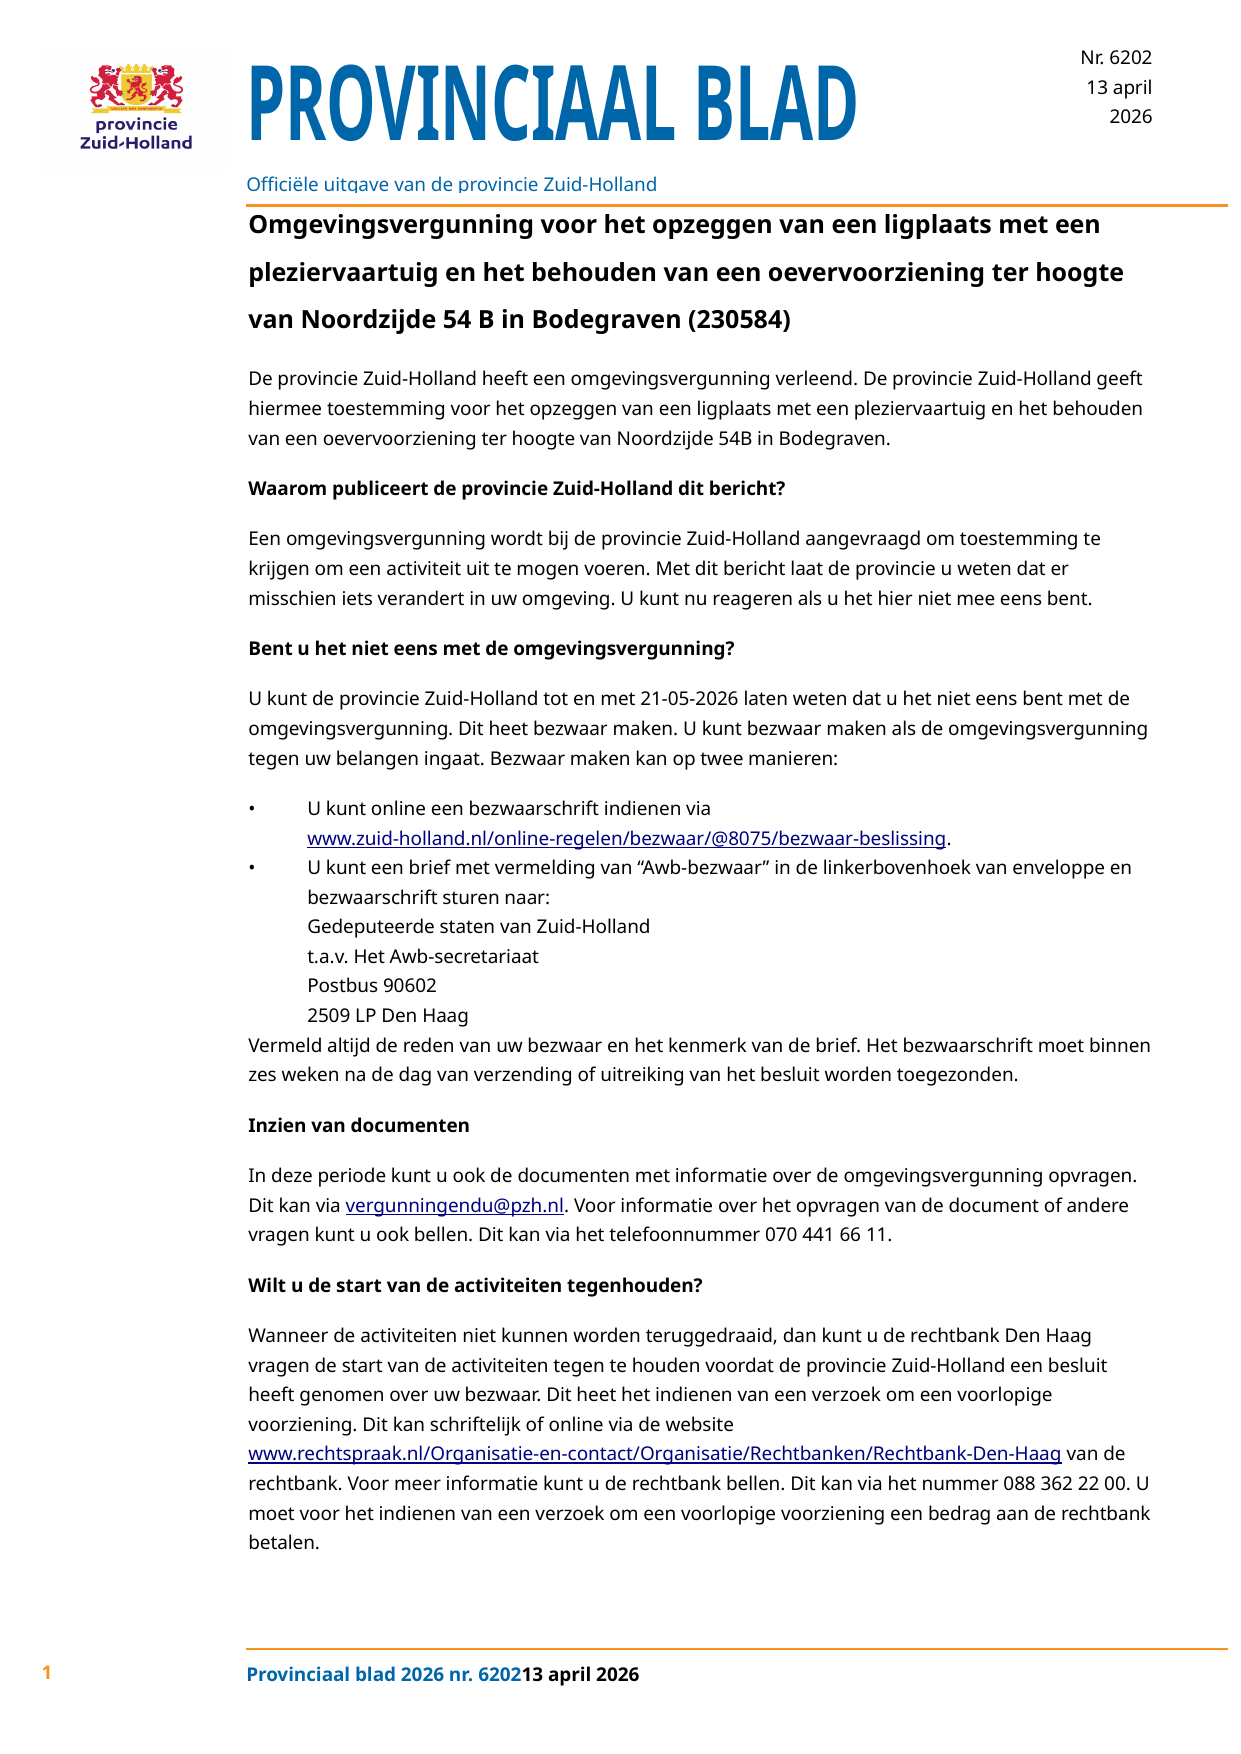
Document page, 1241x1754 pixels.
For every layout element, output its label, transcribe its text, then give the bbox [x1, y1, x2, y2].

text Wanneer de activiteiten niet kunnen worden teruggedraaid, dan kunt u de rechtbank Den Haag vragen de start van de activiteiten tegen te houden voordat de provincie Zuid-Holland een besluit heeft genomen over uw bezwaar. Dit heet het indienen van een verzoek om een voorlopige voorziening. Dit kan schriftelijk of online via de website www.rechtspraak.nl/Organisatie-en-contact/Organisatie/Rechtbanken/Rechtbank-Den-Haag van de rechtbank. Voor meer informatie kunt u de rechtbank bellen. Dit kan via het nummer 088 362 22 00. U moet voor het indienen van een verzoek om een voorlopige voorziening een bedrag aan de rechtbank betalen. [248, 1322, 1152, 1555]
text Inzien van documenten [248, 1112, 1152, 1137]
text Een omgevingsvergunning wordt bij de provincie Zuid-Holland aangevraagd om toestemming te krijgen om een activiteit uit te mogen voeren. Met dit bericht laat de provincie u weten dat er misschien iets verandert in uw omgeving. U kunt nu reageren als u het hier niet mee eens bent. [248, 526, 1152, 610]
text Omgevingsvergunning voor het opzeggen van een ligplaats met een pleziervaartuig en het behouden van een oevervoorziening ter hoogte van Noordzijde 54 B in Bodegraven (230584) [248, 207, 1152, 336]
text Wilt u de start van de activiteiten tegenhouden? [248, 1272, 1152, 1297]
text De provincie Zuid-Holland heeft een omgevingsvergunning verleend. De provincie Zuid-Holland geeft hiermee toestemming voor het opzeggen van een ligplaats met een pleziervaartuig en het behouden van een oevervoorziening ter hoogte van Noordzijde 54B in Bodegraven. [248, 366, 1152, 450]
text Vermeld altijd de reden van uw bezwaar en het kenmerk van de brief. Het bezwaarschrift moet binnen zes weken na de dag van verzending of uitreiking van het besluit worden toegezonden. [248, 1032, 1152, 1087]
picture [41, 47, 231, 172]
list 2509 LP Den Haag [248, 1002, 1152, 1028]
text U kunt de provincie Zuid-Holland tot en met 21-05-2026 laten weten dat u het niet eens bent met de omgevingsvergunning. Dit heet bezwaar maken. U kunt bezwaar maken als de omgevingsvergunning tegen uw belangen ingaat. Bezwaar maken kan op twee manieren: [248, 686, 1152, 770]
list t.a.v. Het Awb-secretariaat [248, 943, 1152, 969]
list U kunt een brief met vermelding van “Awb-bezwaar” in de linkerbovenhoek van enveloppe en bezwaarschrift sturen naar: [248, 854, 1152, 909]
text Waarom publiceert de provincie Zuid-Holland dit bericht? [248, 475, 1152, 501]
list Gedeputeerde staten van Zuid-Holland [248, 913, 1152, 939]
text In deze periode kunt u ook de documenten met informatie over de omgevingsvergunning opvragen. Dit kan via vergunningendu@pzh.nl. Voor informatie over het opvragen van de document of andere vragen kunt u ook bellen. Dit kan via het telefoonnummer 070 441 66 11. [248, 1162, 1152, 1247]
list U kunt online een bezwaarschrift indienen via www.zuid-holland.nl/online-regelen/bezwaar/@8075/bezwaar-beslissing. [248, 795, 1152, 850]
list Postbus 90602 [248, 973, 1152, 998]
text Bent u het niet eens met de omgevingsvergunning? [248, 635, 1152, 661]
